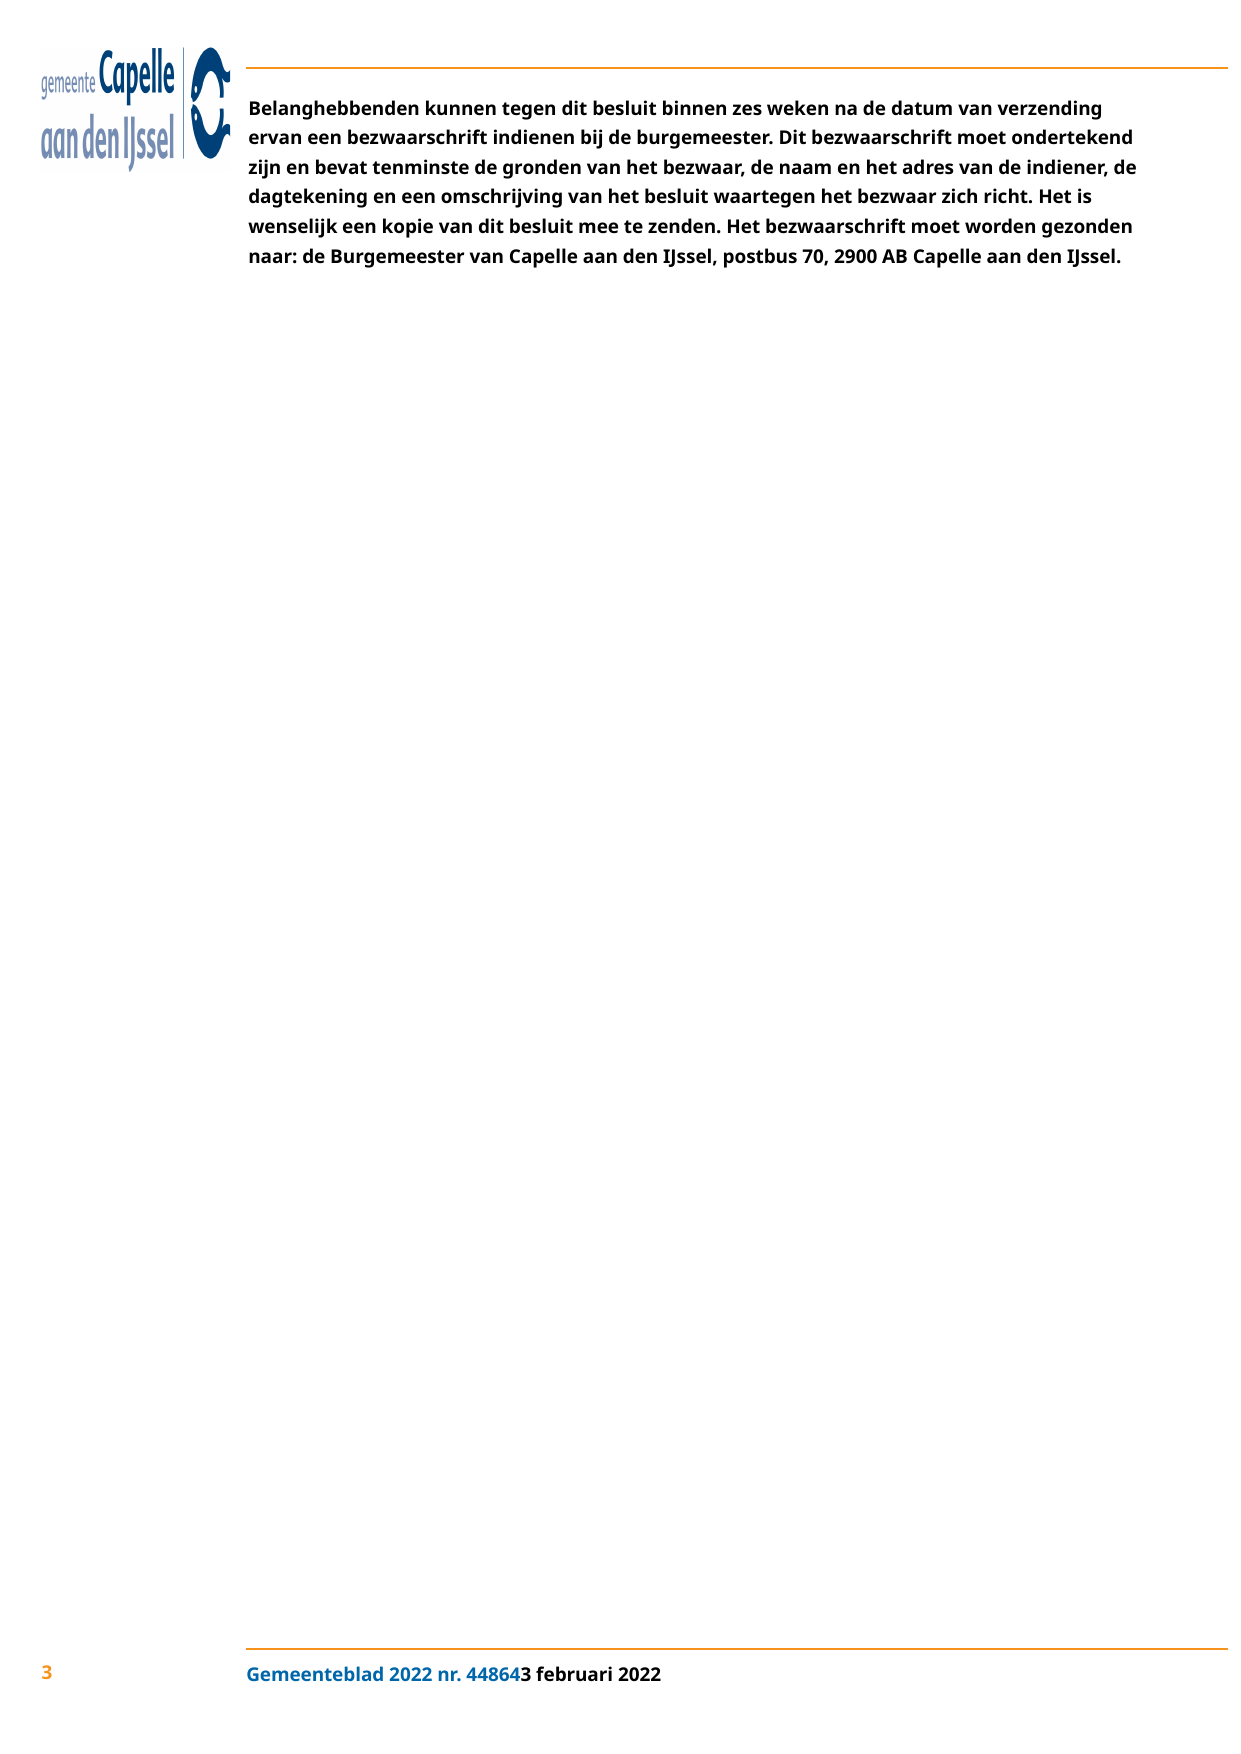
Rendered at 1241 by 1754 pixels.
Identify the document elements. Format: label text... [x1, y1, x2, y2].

picture [41, 47, 231, 172]
text Belanghebbenden kunnen tegen dit besluit binnen zes weken na de datum van verzending ervan een bezwaarschrift indienen bij de burgemeester. Dit bezwaarschrift moet ondertekend zijn en bevat tenminste de gronden van het bezwaar, de naam en het adres van de indiener, de dagtekening en een omschrijving van het besluit waartegen het bezwaar zich richt. Het is wenselijk een kopie van dit besluit mee te zenden. Het bezwaarschrift moet worden gezonden naar: de Burgemeester van Capelle aan den IJssel, postbus 70, 2900 AB Capelle aan den IJssel. [248, 95, 1152, 268]
